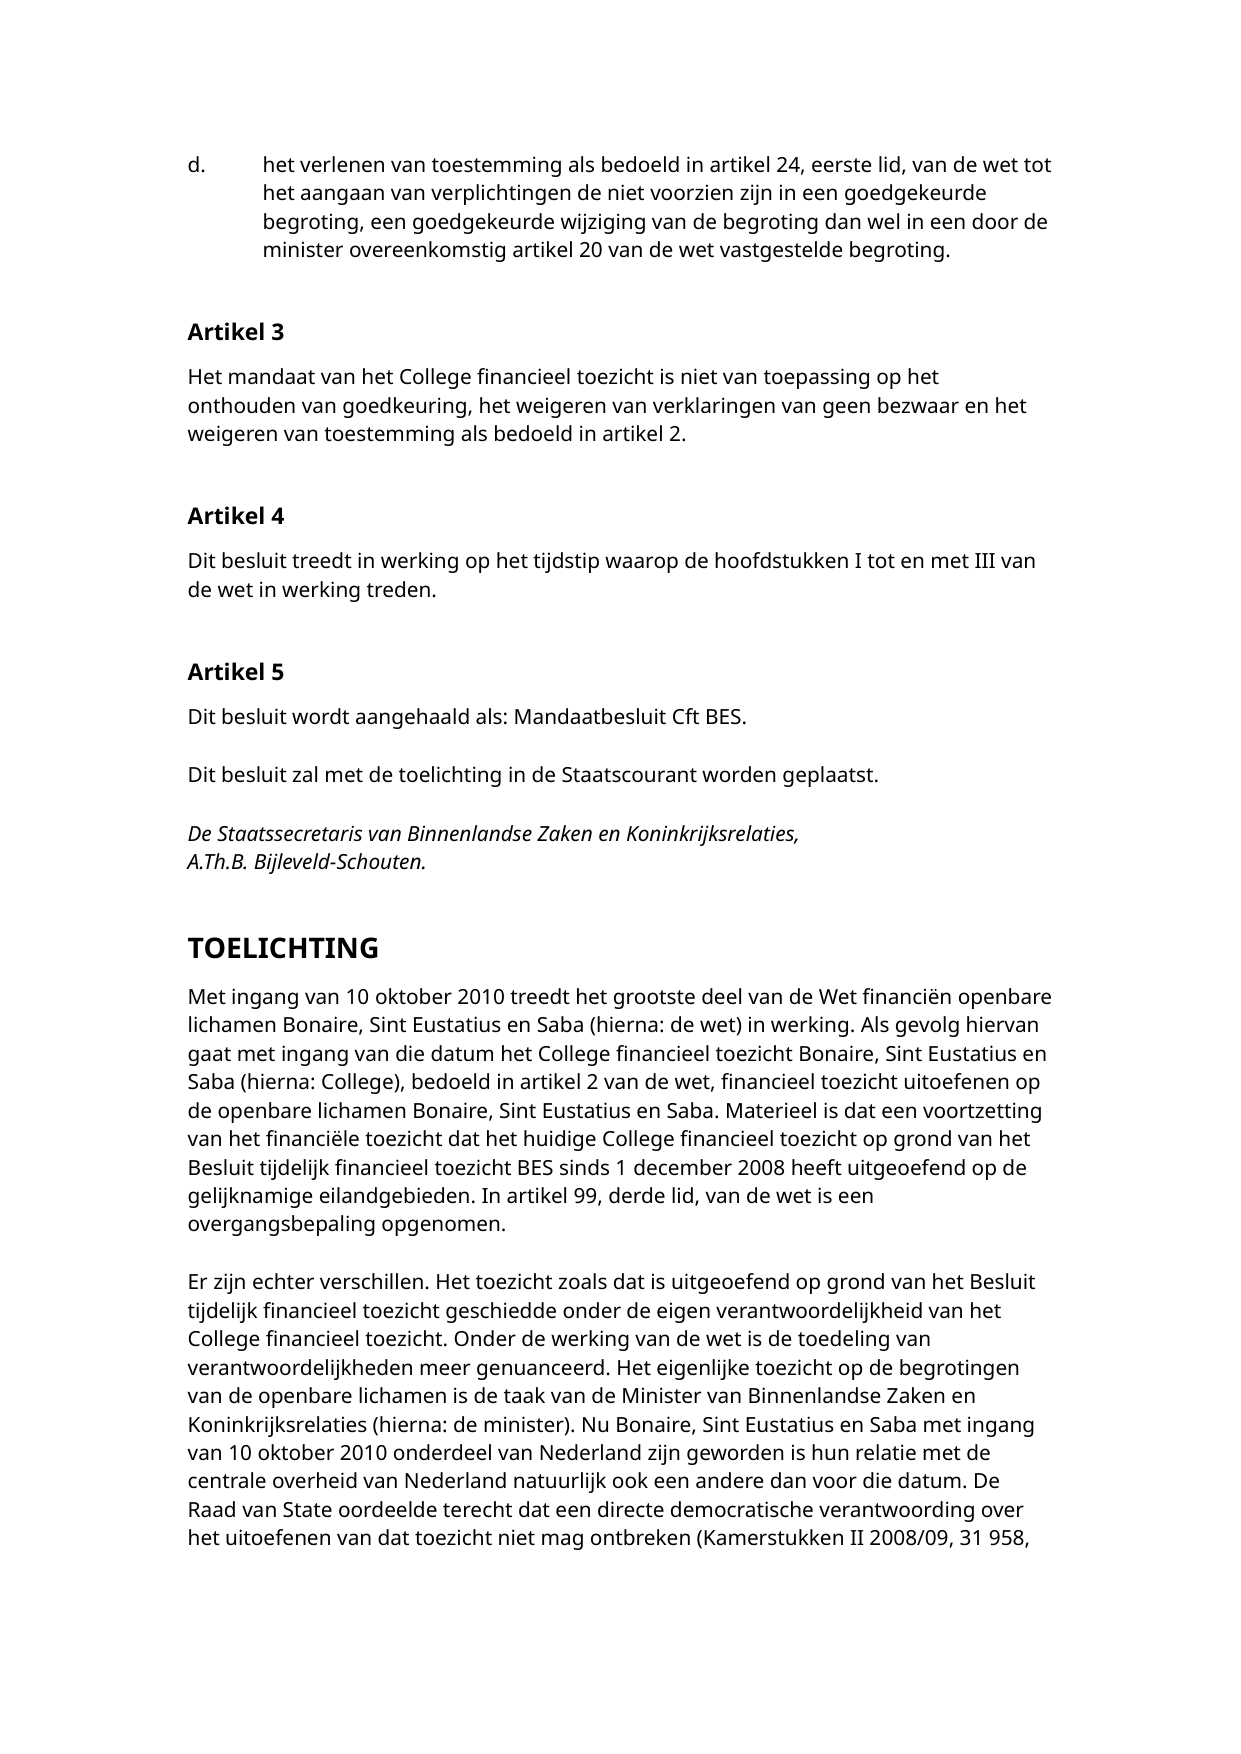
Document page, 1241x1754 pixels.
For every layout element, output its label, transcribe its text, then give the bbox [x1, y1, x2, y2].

subtitle Artikel 5 [187, 656, 1053, 687]
subtitle Artikel 4 [187, 500, 1053, 532]
text De Staatssecretaris van Binnenlandse Zaken en Koninkrijksrelaties, [187, 819, 1053, 847]
subtitle TOELICHTING [187, 928, 1053, 967]
text Met ingang van 10 oktober 2010 treedt het grootste deel van de Wet financiën openbare lichamen Bonaire, Sint Eustatius en Saba (hierna: de wet) in werking. Als gevolg hiervan gaat met ingang van die datum het College financieel toezicht Bonaire, Sint Eustatius en Saba (hierna: College), bedoeld in artikel 2 van de wet, financieel toezicht uitoefenen op de openbare lichamen Bonaire, Sint Eustatius en Saba. Materieel is dat een voortzetting van het financiële toezicht dat het huidige College financieel toezicht op grond van het Besluit tijdelijk financieel toezicht BES sinds 1 december 2008 heeft uitgeoefend op de gelijknamige eilandgebieden. In artikel 99, derde lid, van de wet is een overgangsbepaling opgenomen. [187, 982, 1053, 1238]
text Dit besluit treedt in werking op het tijdstip waarop de hoofdstukken I tot en met III van de wet in werking treden. [187, 547, 1053, 603]
subtitle Artikel 3 [187, 316, 1053, 347]
text Het mandaat van het College financieel toezicht is niet van toepassing op het onthouden van goedkeuring, het weigeren van verklaringen van geen bezwaar en het weigeren van toestemming als bedoeld in artikel 2. [187, 362, 1053, 448]
text Dit besluit zal met de toelichting in de Staatscourant worden geplaatst. [187, 761, 1053, 789]
list het verlenen van toestemming als bedoeld in artikel 24, eerste lid, van de wet tot het aangaan van verplichtingen de niet voorzien zijn in een goedgekeurde begroting, een goedgekeurde wijziging van de begroting dan wel in een door de minister overeenkomstig artikel 20 van de wet vastgestelde begroting. [187, 150, 1053, 264]
text Dit besluit wordt aangehaald als: Mandaatbesluit Cft BES. [187, 702, 1053, 731]
text A.Th.B. Bijleveld-Schouten. [187, 847, 1053, 876]
text Er zijn echter verschillen. Het toezicht zoals dat is uitgeoefend op grond van het Besluit tijdelijk financieel toezicht geschiedde onder de eigen verantwoordelijkheid van het College financieel toezicht. Onder de werking van de wet is de toedeling van verantwoordelijkheden meer genuanceerd. Het eigenlijke toezicht op de begrotingen van de openbare lichamen is de taak van de Minister van Binnenlandse Zaken en Koninkrijksrelaties (hierna: de minister). Nu Bonaire, Sint Eustatius en Saba met ingang van 10 oktober 2010 onderdeel van Nederland zijn geworden is hun relatie met de centrale overheid van Nederland natuurlijk ook een andere dan voor die datum. De Raad van State oordeelde terecht dat een directe democratische verantwoording over het uitoefenen van dat toezicht niet mag ontbreken (Kamerstukken II 2008/09, 31 958, [187, 1267, 1053, 1552]
